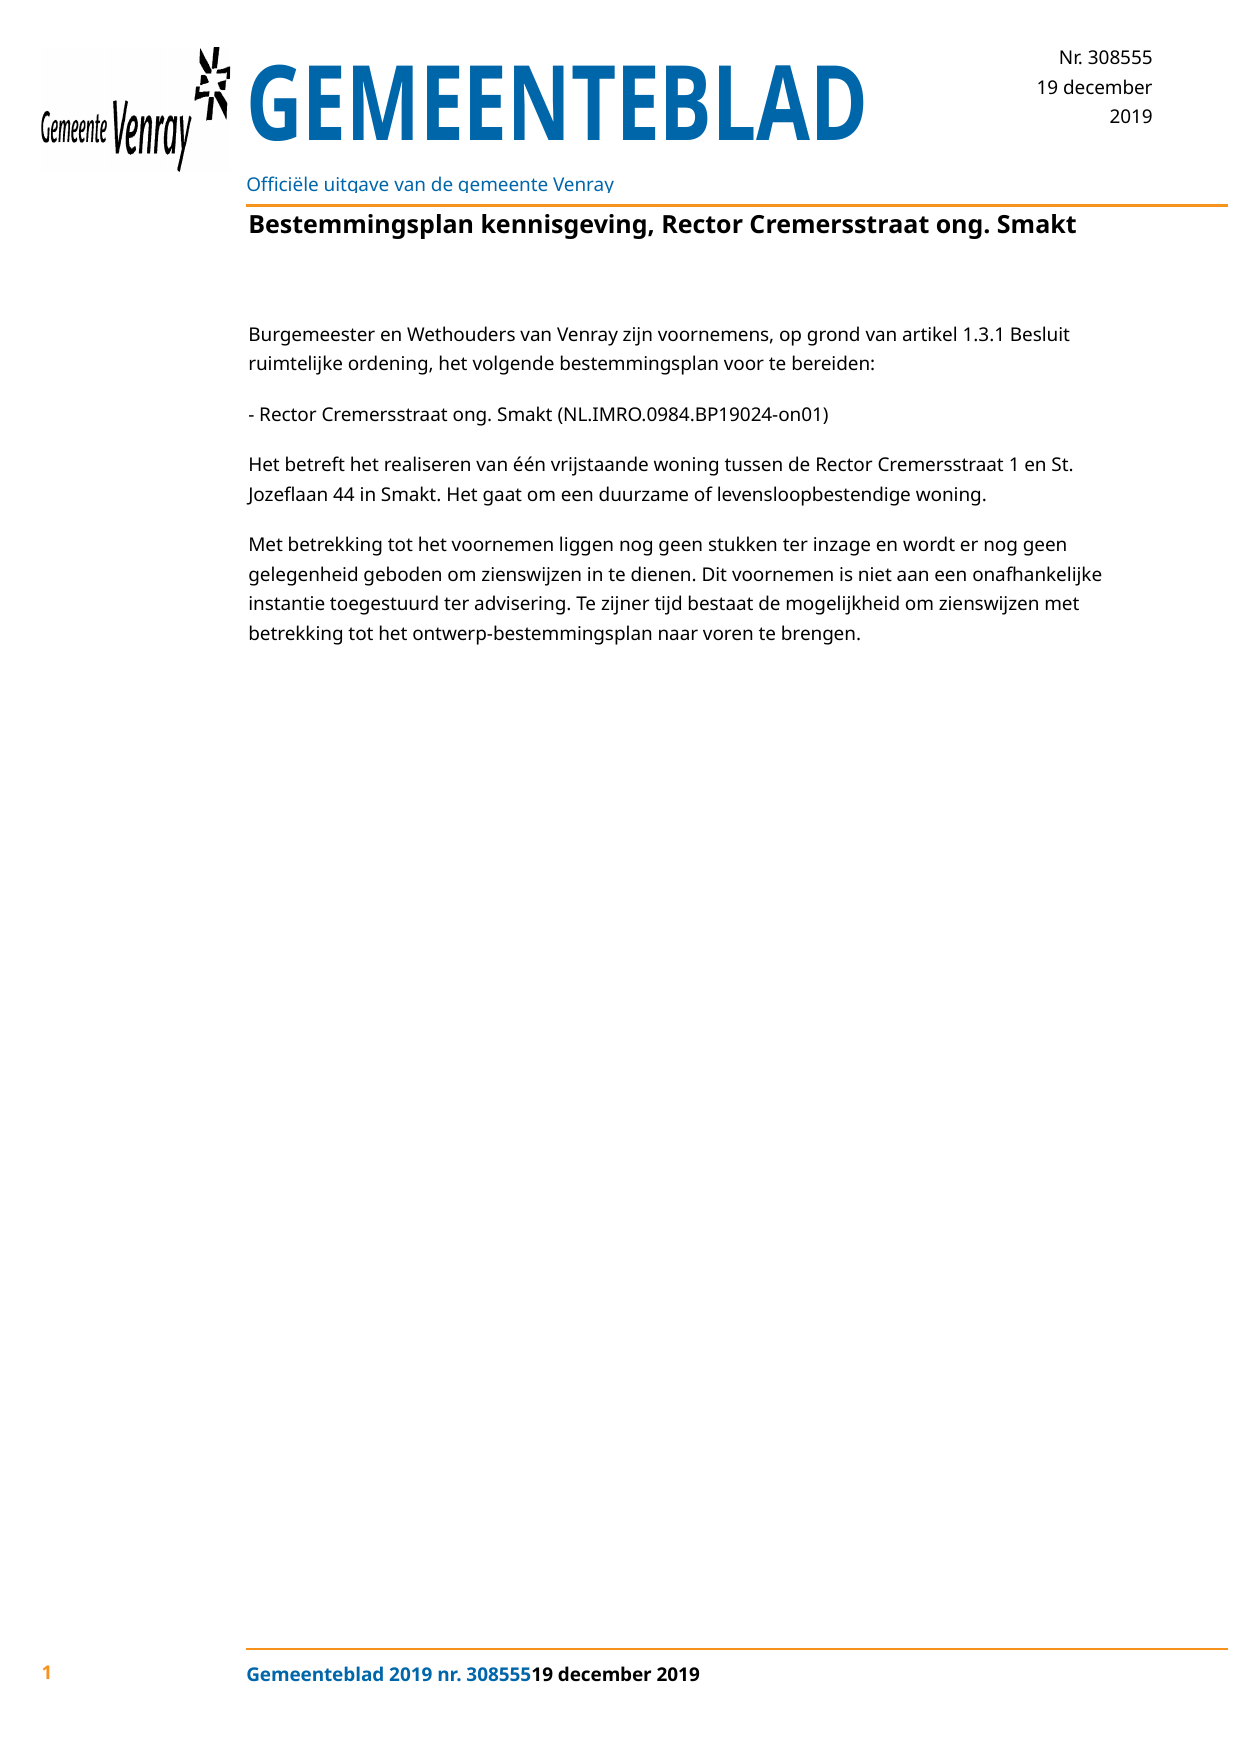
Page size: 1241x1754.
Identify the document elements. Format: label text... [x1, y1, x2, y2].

text - Rector Cremersstraat ong. Smakt (NL.IMRO.0984.BP19024-on01) [248, 401, 1152, 426]
text Bestemmingsplan kennisgeving, Rector Cremersstraat ong. Smakt [248, 207, 1152, 241]
text Het betreft het realiseren van één vrijstaande woning tussen de Rector Cremersstraat 1 en St. Jozeflaan 44 in Smakt. Het gaat om een duurzame of levensloopbestendige woning. [248, 451, 1152, 506]
text Burgemeester en Wethouders van Venray zijn voornemens, op grond van artikel 1.3.1 Besluit ruimtelijke ordening, het volgende bestemmingsplan voor te bereiden: [248, 321, 1152, 376]
picture [41, 47, 231, 172]
text Met betrekking tot het voornemen liggen nog geen stukken ter inzage en wordt er nog geen gelegenheid geboden om zienswijzen in te dienen. Dit voornemen is niet aan een onafhankelijke instantie toegestuurd ter advisering. Te zijner tijd bestaat de mogelijkheid om zienswijzen met betrekking tot het ontwerp-bestemmingsplan naar voren te brengen. [248, 531, 1152, 646]
